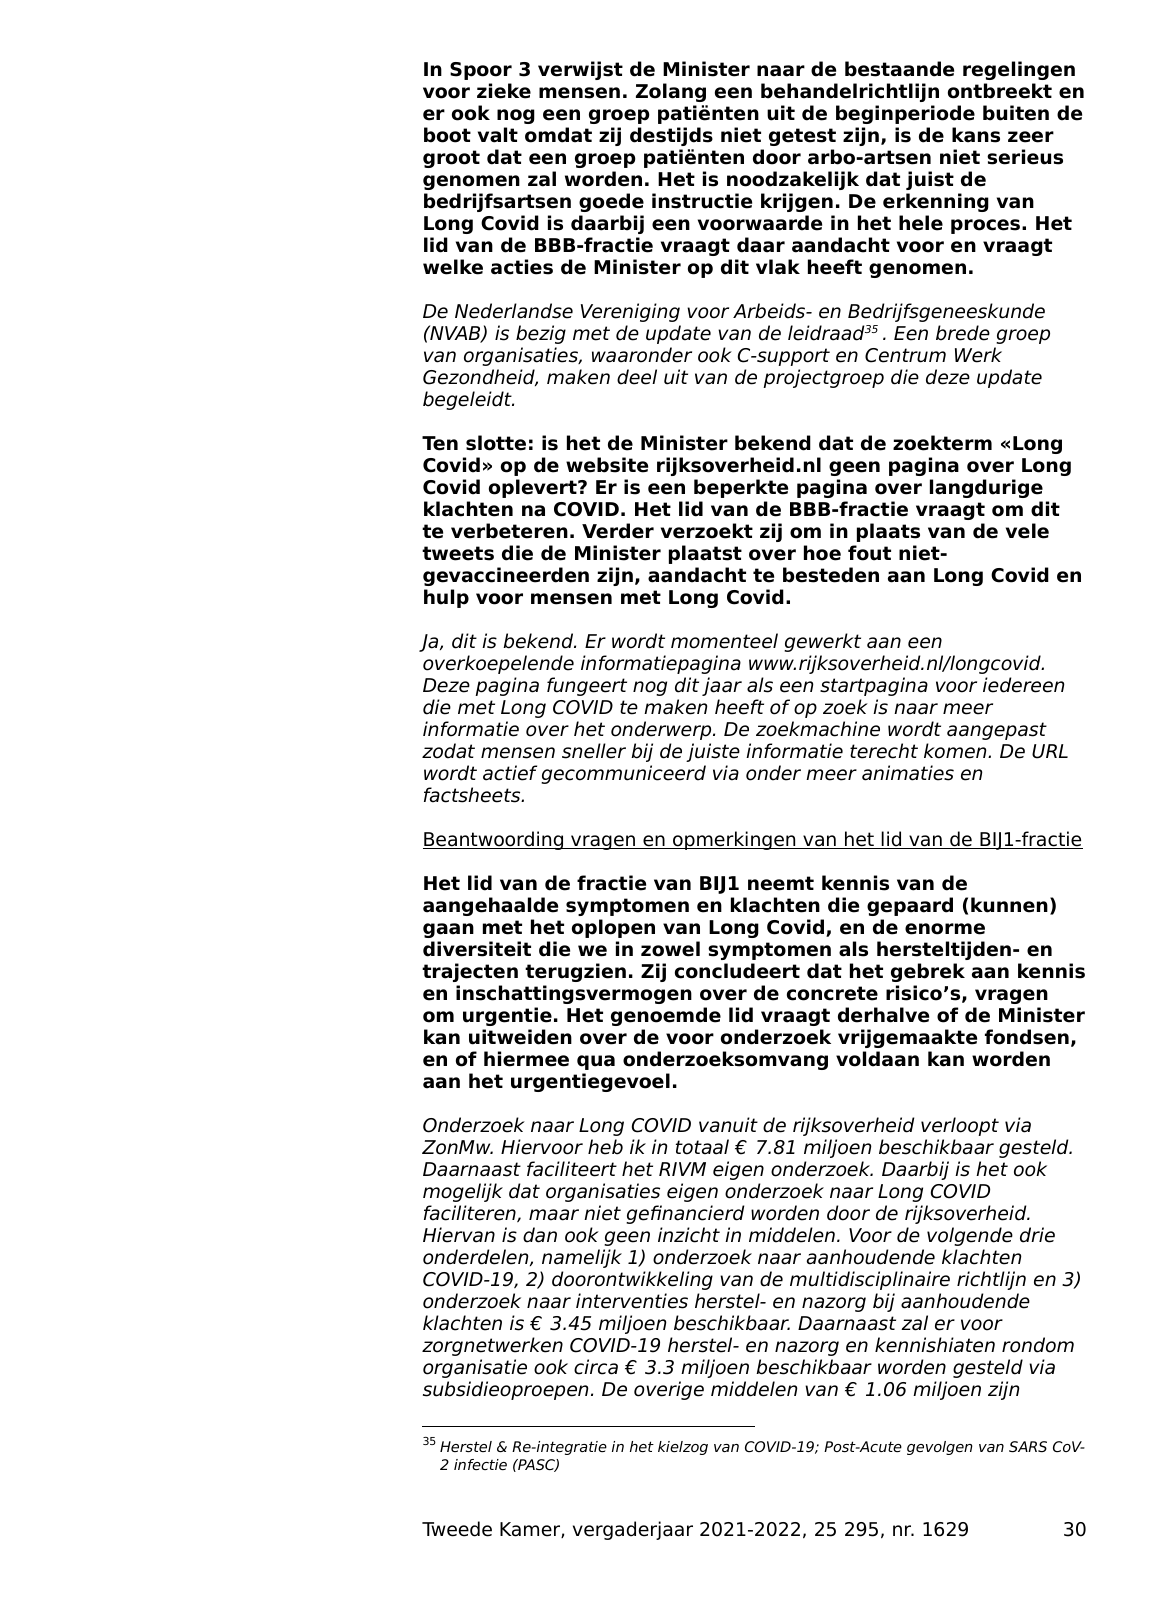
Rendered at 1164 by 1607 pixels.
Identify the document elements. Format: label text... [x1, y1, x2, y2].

text Onderzoek naar Long COVID vanuit de rijksoverheid verloopt via ZonMw. Hiervoor heb ik in totaal € 7.81 miljoen beschikbaar gesteld. Daarnaast faciliteert het RIVM eigen onderzoek. Daarbij is het ook mogelijk dat organisaties eigen onderzoek naar Long COVID faciliteren, maar niet gefinancierd worden door de rijksoverheid. Hiervan is dan ook geen inzicht in middelen. Voor de volgende drie onderdelen, namelijk 1) onderzoek naar aanhoudende klachten COVID-19, 2) doorontwikkeling van de multidisciplinaire richtlijn en 3) onderzoek naar interventies herstel- en nazorg bij aanhoudende klachten is € 3.45 miljoen beschikbaar. Daarnaast zal er voor zorgnetwerken COVID-19 herstel- en nazorg en kennishiaten rondom organisatie ook circa € 3.3 miljoen beschikbaar worden gesteld via subsidieoproepen. De overige middelen van € 1.06 miljoen zijn [422, 1115, 1087, 1401]
text Ja, dit is bekend. Er wordt momenteel gewerkt aan een overkoepelende informatiepagina www.rijksoverheid.nl/longcovid. Deze pagina fungeert nog dit jaar als een startpagina voor iedereen die met Long COVID te maken heeft of op zoek is naar meer informatie over het onderwerp. De zoekmachine wordt aangepast zodat mensen sneller bij de juiste informatie terecht komen. De URL wordt actief gecommuniceerd via onder meer animaties en factsheets. [422, 631, 1087, 807]
text Ten slotte: is het de Minister bekend dat de zoekterm «Long Covid» op de website rijksoverheid.nl geen pagina over Long Covid oplevert? Er is een beperkte pagina over langdurige klachten na COVID. Het lid van de BBB-fractie vraagt om dit te verbeteren. Verder verzoekt zij om in plaats van de vele tweets die de Minister plaatst over hoe fout niet-gevaccineerden zijn, aandacht te besteden aan Long Covid en hulp voor mensen met Long Covid. [422, 433, 1087, 609]
text In Spoor 3 verwijst de Minister naar de bestaande regelingen voor zieke mensen. Zolang een behandelrichtlijn ontbreekt en er ook nog een groep patiënten uit de beginperiode buiten de boot valt omdat zij destijds niet getest zijn, is de kans zeer groot dat een groep patiënten door arbo-artsen niet serieus genomen zal worden. Het is noodzakelijk dat juist de bedrijfsartsen goede instructie krijgen. De erkenning van Long Covid is daarbij een voorwaarde in het hele proces. Het lid van de BBB-fractie vraagt daar aandacht voor en vraagt welke acties de Minister op dit vlak heeft genomen. [422, 59, 1087, 279]
text De Nederlandse Vereniging voor Arbeids- en Bedrijfsgeneeskunde (NVAB) is bezig met de update van de leidraad. Een brede groep van organisaties, waaronder ook C-support en Centrum Werk Gezondheid, maken deel uit van de projectgroep die deze update begeleidt. [422, 301, 1087, 411]
text Het lid van de fractie van BIJ1 neemt kennis van de aangehaalde symptomen en klachten die gepaard (kunnen) gaan met het oplopen van Long Covid, en de enorme diversiteit die we in zowel symptomen als hersteltijden- en trajecten terugzien. Zij concludeert dat het gebrek aan kennis en inschattingsvermogen over de concrete risico’s, vragen om urgentie. Het genoemde lid vraagt derhalve of de Minister kan uitweiden over de voor onderzoek vrijgemaakte fondsen, en of hiermee qua onderzoeksomvang voldaan kan worden aan het urgentiegevoel. [422, 873, 1087, 1093]
subtitle Beantwoording vragen en opmerkingen van het lid van de BIJ1-fractie [422, 829, 1087, 851]
text Herstel & Re-integratie in het kielzog van COVID-19; Post-Acute gevolgen van SARS CoV-2 infectie (PASC) [422, 1435, 1087, 1474]
